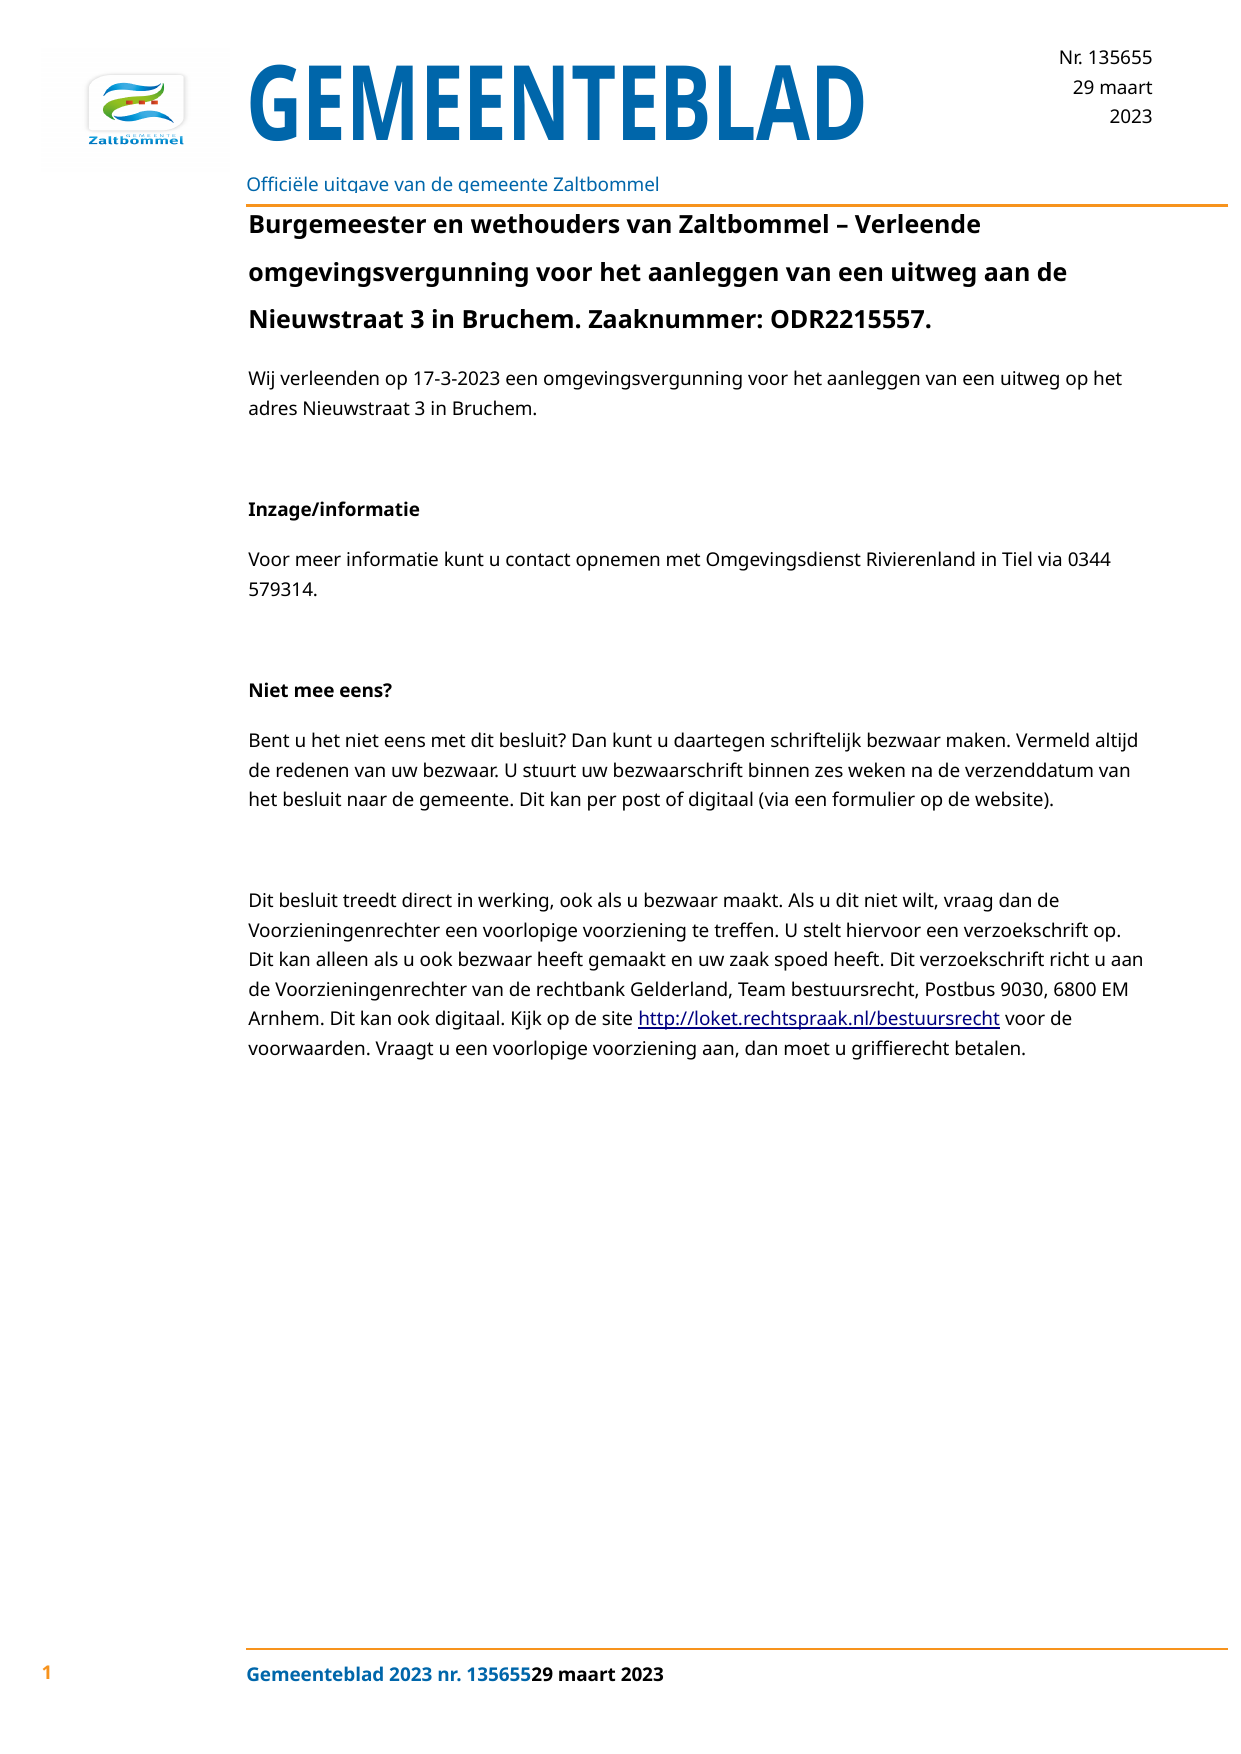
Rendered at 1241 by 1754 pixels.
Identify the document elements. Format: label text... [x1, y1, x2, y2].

text Bent u het niet eens met dit besluit? Dan kunt u daartegen schriftelijk bezwaar maken. Vermeld altijd de redenen van uw bezwaar. U stuurt uw bezwaarschrift binnen zes weken na de verzenddatum van het besluit naar de gemeente. Dit kan per post of digitaal (via een formulier op de website). [248, 727, 1152, 812]
picture [41, 47, 231, 172]
text Burgemeester en wethouders van Zaltbommel – Verleende omgevingsvergunning voor het aanleggen van een uitweg aan de Nieuwstraat 3 in Bruchem. Zaaknummer: ODR2215557. [248, 207, 1152, 336]
text Inzage/informatie [248, 496, 1152, 522]
text Dit besluit treedt direct in werking, ook als u bezwaar maakt. Als u dit niet wilt, vraag dan de Voorzieningenrechter een voorlopige voorziening te treffen. U stelt hiervoor een verzoekschrift op. Dit kan alleen als u ook bezwaar heeft gemaakt en uw zaak spoed heeft. Dit verzoekschrift richt u aan de Voorzieningenrechter van de rechtbank Gelderland, Team bestuursrecht, Postbus 9030, 6800 EM Arnhem. Dit kan ook digitaal. Kijk op de site http://loket.rechtspraak.nl/bestuursrecht voor de voorwaarden. Vraagt u een voorlopige voorziening aan, dan moet u griffierecht betalen. [248, 887, 1152, 1061]
text Niet mee eens? [248, 677, 1152, 702]
text Wij verleenden op 17-3-2023 een omgevingsvergunning voor het aanleggen van een uitweg op het adres Nieuwstraat 3 in Bruchem. [248, 366, 1152, 421]
text Voor meer informatie kunt u contact opnemen met Omgevingsdienst Rivierenland in Tiel via 0344 579314. [248, 546, 1152, 602]
